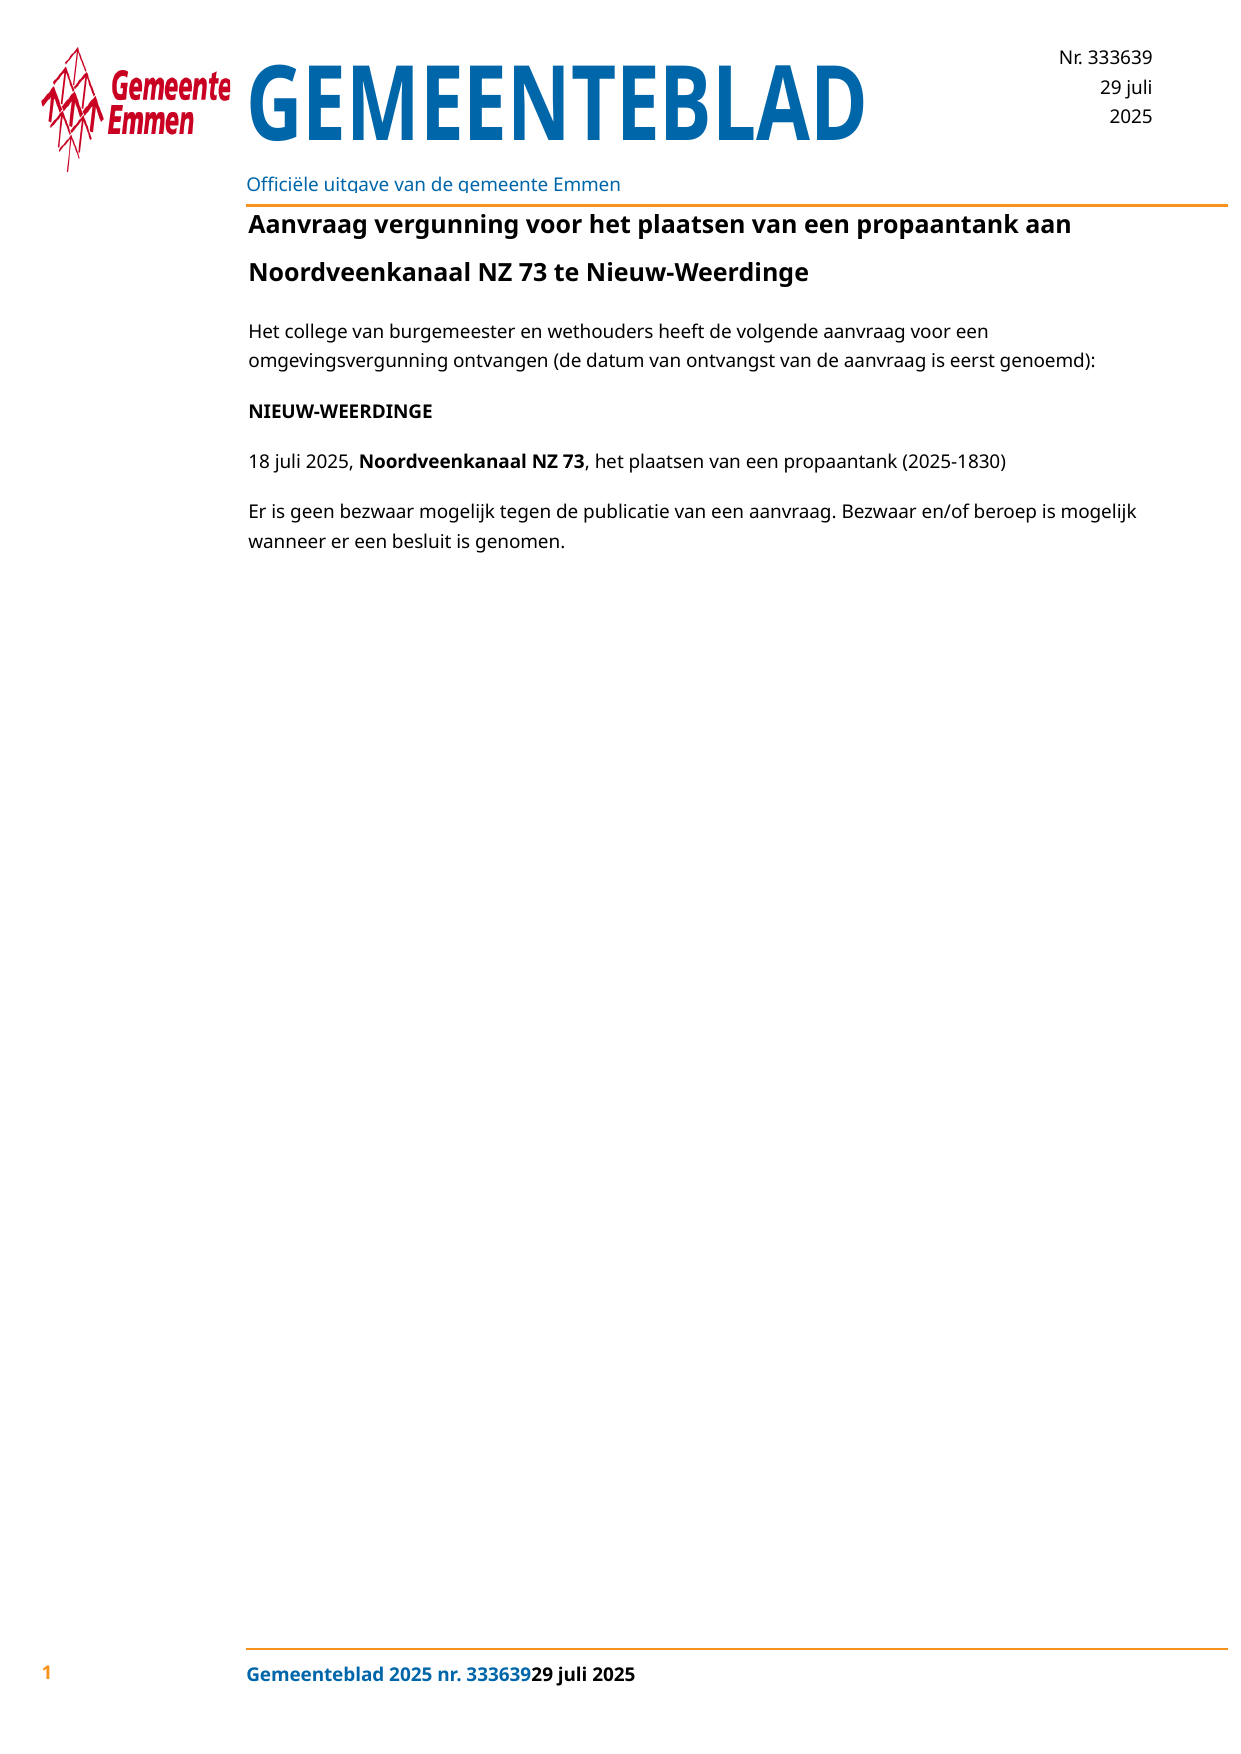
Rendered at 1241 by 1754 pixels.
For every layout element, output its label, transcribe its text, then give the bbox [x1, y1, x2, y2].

text Er is geen bezwaar mogelijk tegen de publicatie van een aanvraag. Bezwaar en/of beroep is mogelijk wanneer er een besluit is genomen. [248, 499, 1152, 554]
text NIEUW-WEERDINGE [248, 398, 1152, 424]
text Aanvraag vergunning voor het plaatsen van een propaantank aan Noordveenkanaal NZ 73 te Nieuw-Weerdinge [248, 207, 1152, 288]
picture [41, 47, 231, 172]
text Het college van burgemeester en wethouders heeft de volgende aanvraag voor een omgevingsvergunning ontvangen (de datum van ontvangst van de aanvraag is eerst genoemd): [248, 318, 1152, 373]
text 18 juli 2025, Noordveenkanaal NZ 73, het plaatsen van een propaantank (2025-1830) [248, 448, 1152, 474]
